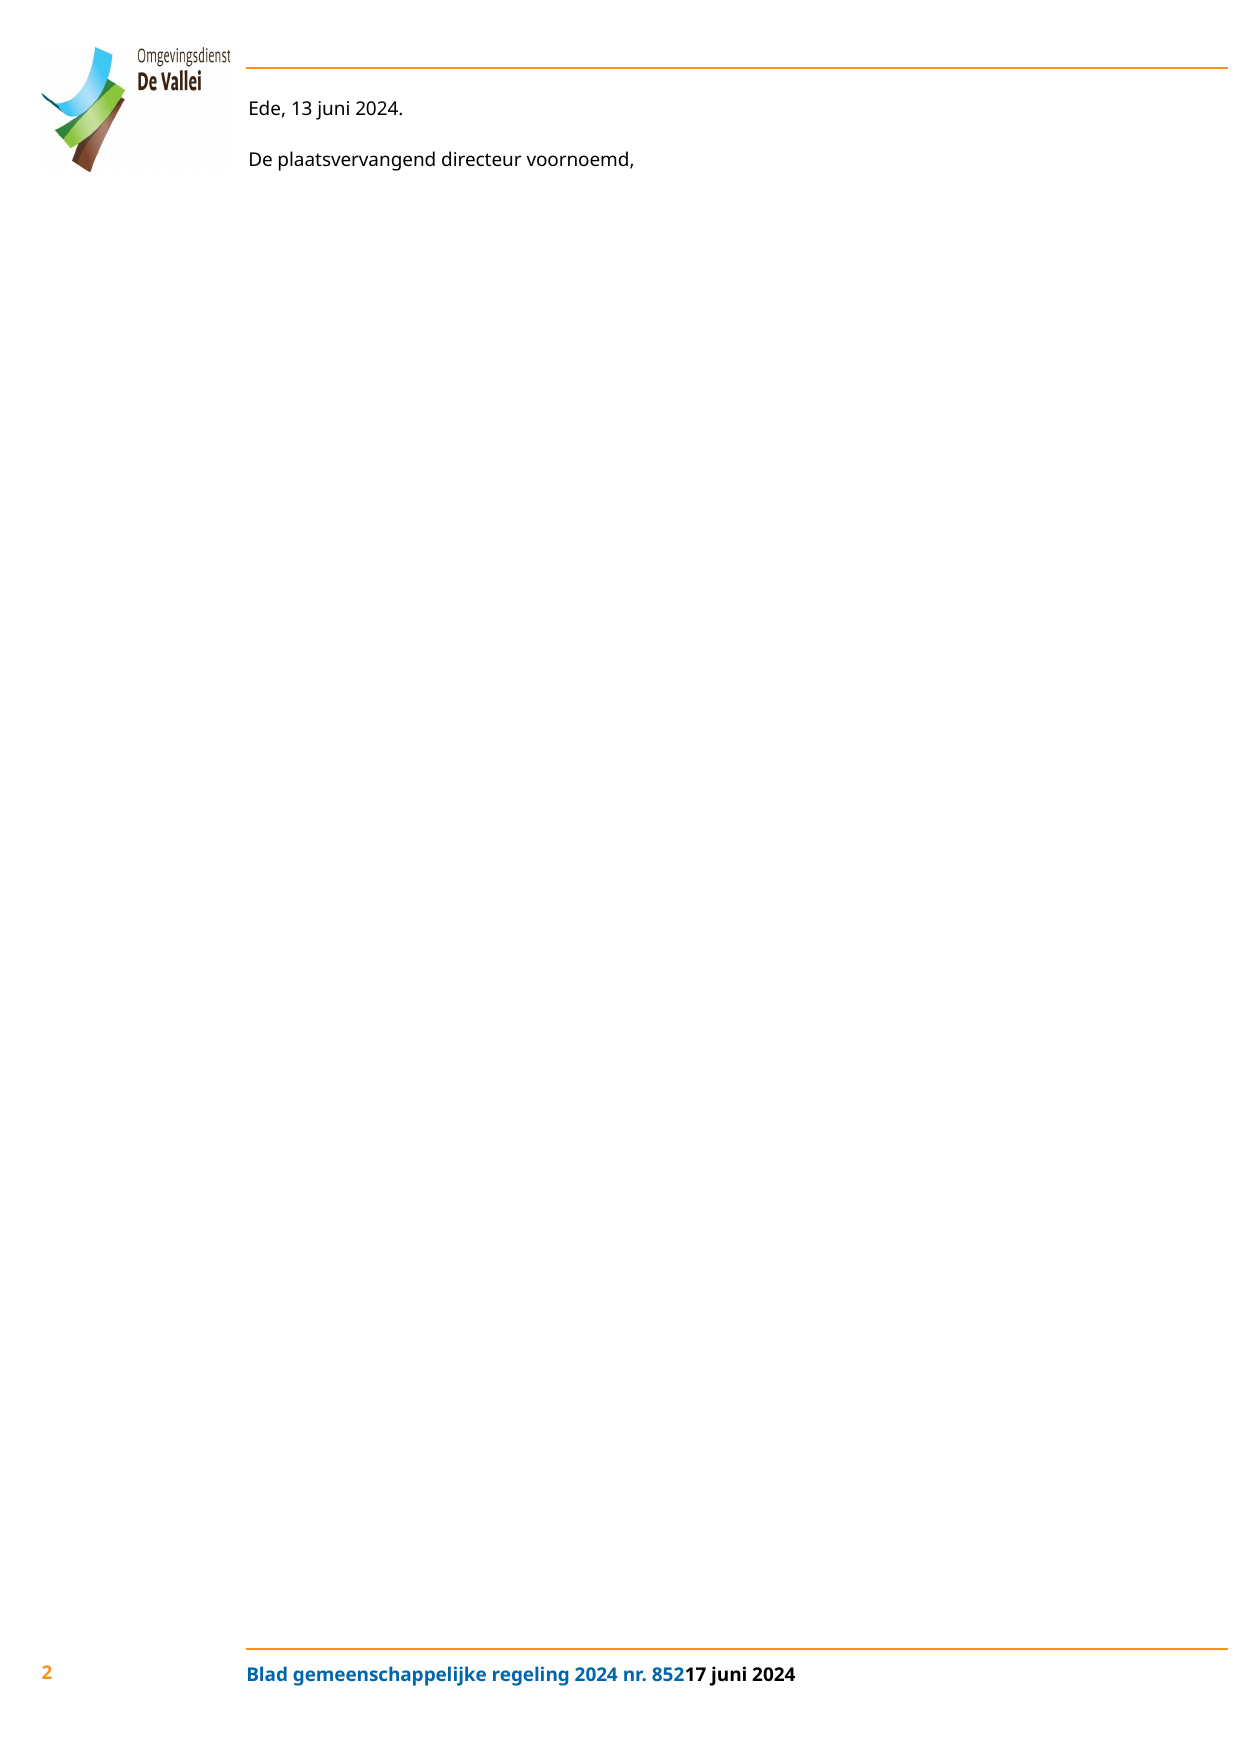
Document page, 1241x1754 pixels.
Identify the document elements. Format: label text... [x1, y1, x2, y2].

text De plaatsvervangend directeur voornoemd, [248, 146, 1152, 172]
picture [41, 47, 231, 172]
text Ede, 13 juni 2024. [248, 95, 1152, 121]
